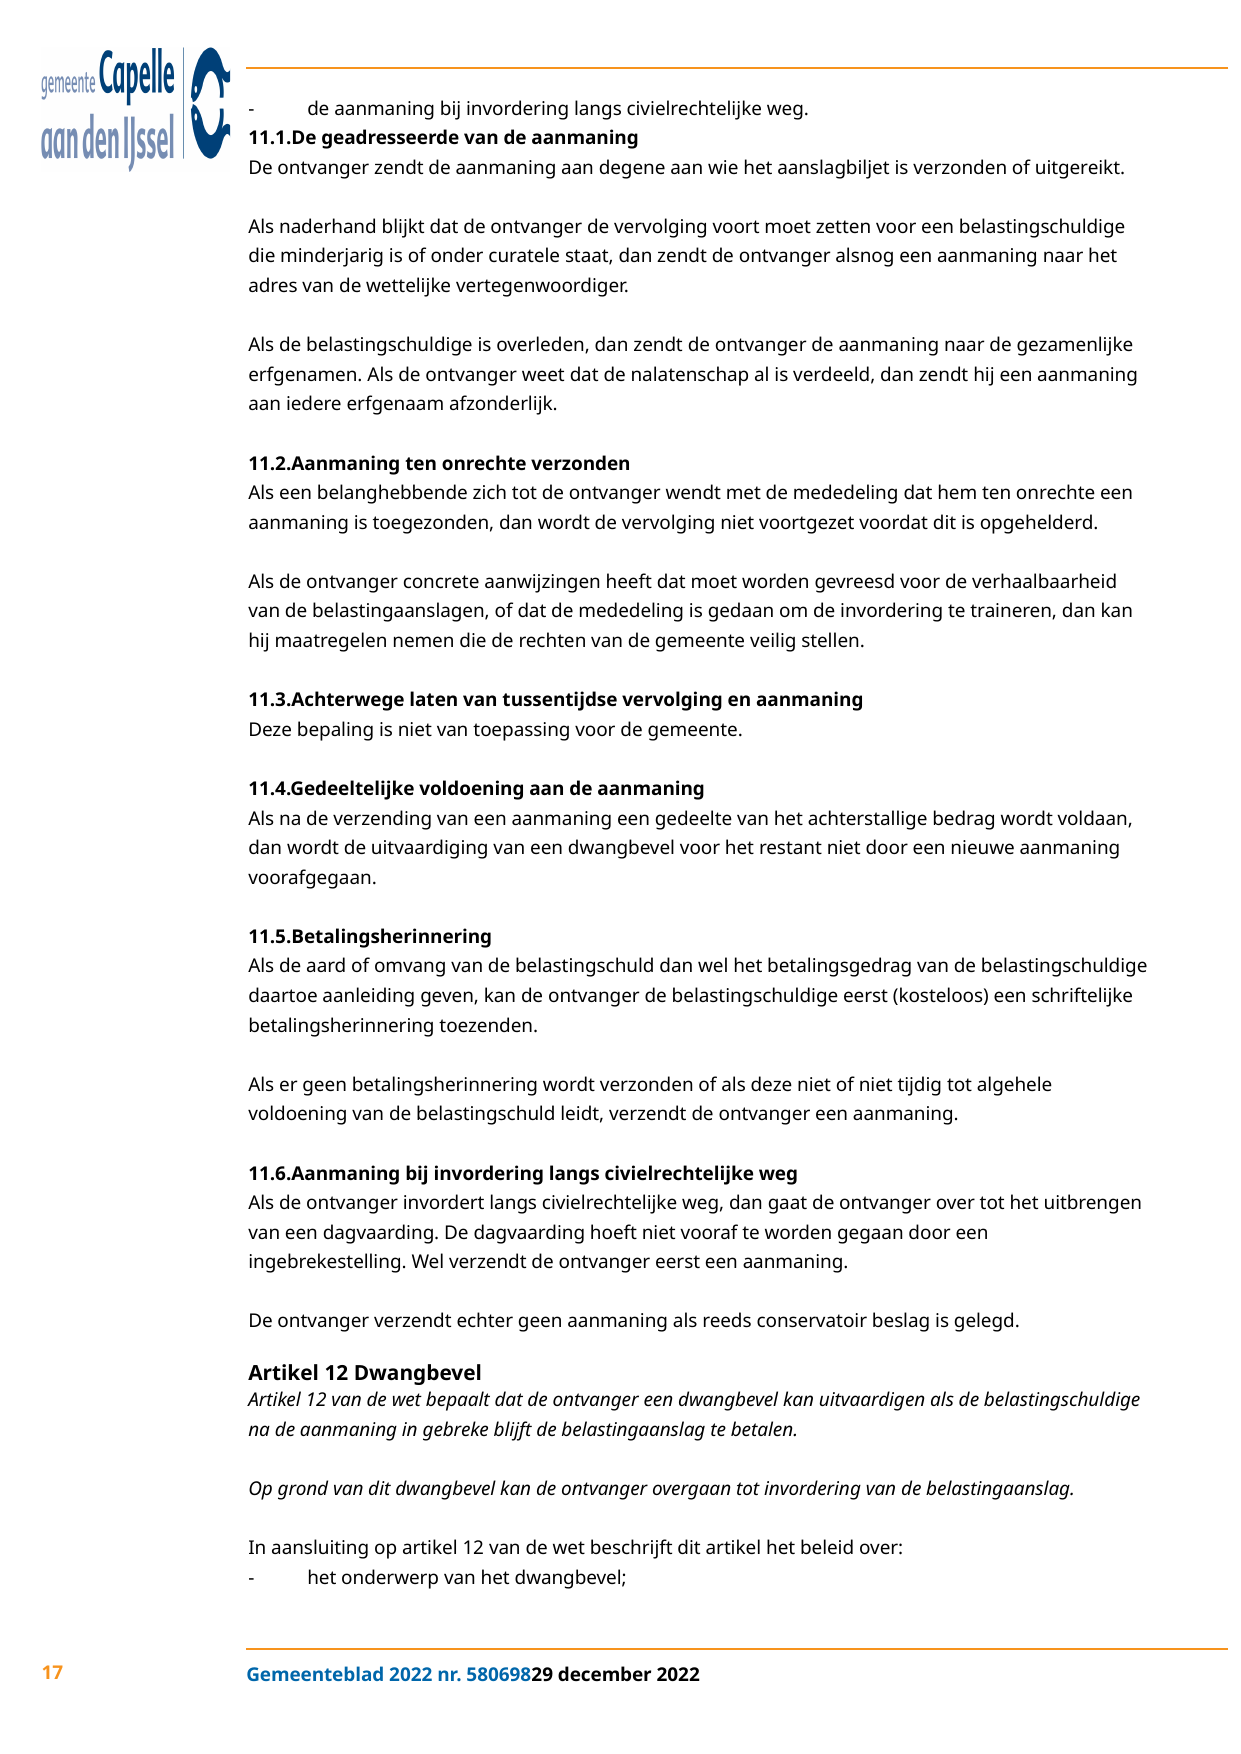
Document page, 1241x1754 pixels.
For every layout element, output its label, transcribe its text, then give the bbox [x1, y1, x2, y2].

text 11.2.Aanmaning ten onrechte verzonden [248, 450, 1152, 476]
text 11.5.Betalingsherinnering [248, 923, 1152, 949]
text Als na de verzending van een aanmaning een gedeelte van het achterstallige bedrag wordt voldaan, dan wordt de uitvaardiging van een dwangbevel voor het restant niet door een nieuwe aanmaning voorafgegaan. [248, 805, 1152, 890]
text Als de ontvanger invordert langs civielrechtelijke weg, dan gaat de ontvanger over tot het uitbrengen van een dagvaarding. De dagvaarding hoeft niet vooraf te worden gegaan door een ingebrekestelling. Wel verzendt de ontvanger eerst een aanmaning. [248, 1189, 1152, 1274]
text Artikel 12 van de wet bepaalt dat de ontvanger een dwangbevel kan uitvaardigen als de belastingschuldige na de aanmaning in gebreke blijft de belastingaanslag te betalen. [248, 1387, 1152, 1442]
text 11.3.Achterwege laten van tussentijdse vervolging en aanmaning [248, 686, 1152, 712]
text Als er geen betalingsherinnering wordt verzonden of als deze niet of niet tijdig tot algehele voldoening van de belastingschuld leidt, verzendt de ontvanger een aanmaning. [248, 1071, 1152, 1126]
text Op grond van dit dwangbevel kan de ontvanger overgaan tot invordering van de belastingaanslag. [248, 1475, 1152, 1501]
text Als de belastingschuldige is overleden, dan zendt de ontvanger de aanmaning naar de gezamenlijke erfgenamen. Als de ontvanger weet dat de nalatenschap al is verdeeld, dan zendt hij een aanmaning aan iedere erfgenaam afzonderlijk. [248, 331, 1152, 416]
picture [41, 47, 231, 172]
text Als naderhand blijkt dat de ontvanger de vervolging voort moet zetten voor een belastingschuldige die minderjarig is of onder curatele staat, dan zendt de ontvanger alsnog een aanmaning naar het adres van de wettelijke vertegenwoordiger. [248, 213, 1152, 298]
text In aansluiting op artikel 12 van de wet beschrijft dit artikel het beleid over: [248, 1534, 1152, 1560]
text Als de ontvanger concrete aanwijzingen heeft dat moet worden gevreesd voor de verhaalbaarheid van de belastingaanslagen, of dat de mededeling is gedaan om de invordering te traineren, dan kan hij maatregelen nemen die de rechten van de gemeente veilig stellen. [248, 568, 1152, 653]
text Als de aard of omvang van de belastingschuld dan wel het betalingsgedrag van de belastingschuldige daartoe aanleiding geven, kan de ontvanger de belastingschuldige eerst (kosteloos) een schriftelijke betalingsherinnering toezenden. [248, 953, 1152, 1038]
text Als een belanghebbende zich tot de ontvanger wendt met de mededeling dat hem ten onrechte een aanmaning is toegezonden, dan wordt de vervolging niet voortgezet voordat dit is opgehelderd. [248, 479, 1152, 535]
text De ontvanger verzendt echter geen aanmaning als reeds conservatoir beslag is gelegd. [248, 1308, 1152, 1333]
text 11.6.Aanmaning bij invordering langs civielrechtelijke weg [248, 1160, 1152, 1186]
text 11.4.Gedeeltelijke voldoening aan de aanmaning [248, 775, 1152, 801]
text 11.1.De geadresseerde van de aanmaning [248, 124, 1152, 150]
text De ontvanger zendt de aanmaning aan degene aan wie het aanslagbiljet is verzonden of uitgereikt. [248, 154, 1152, 180]
list de aanmaning bij invordering langs civielrechtelijke weg. [248, 95, 1152, 121]
list het onderwerp van het dwangbevel; [248, 1564, 1152, 1590]
text Deze bepaling is niet van toepassing voor de gemeente. [248, 716, 1152, 742]
text Artikel 12 Dwangbevel [248, 1358, 1152, 1387]
